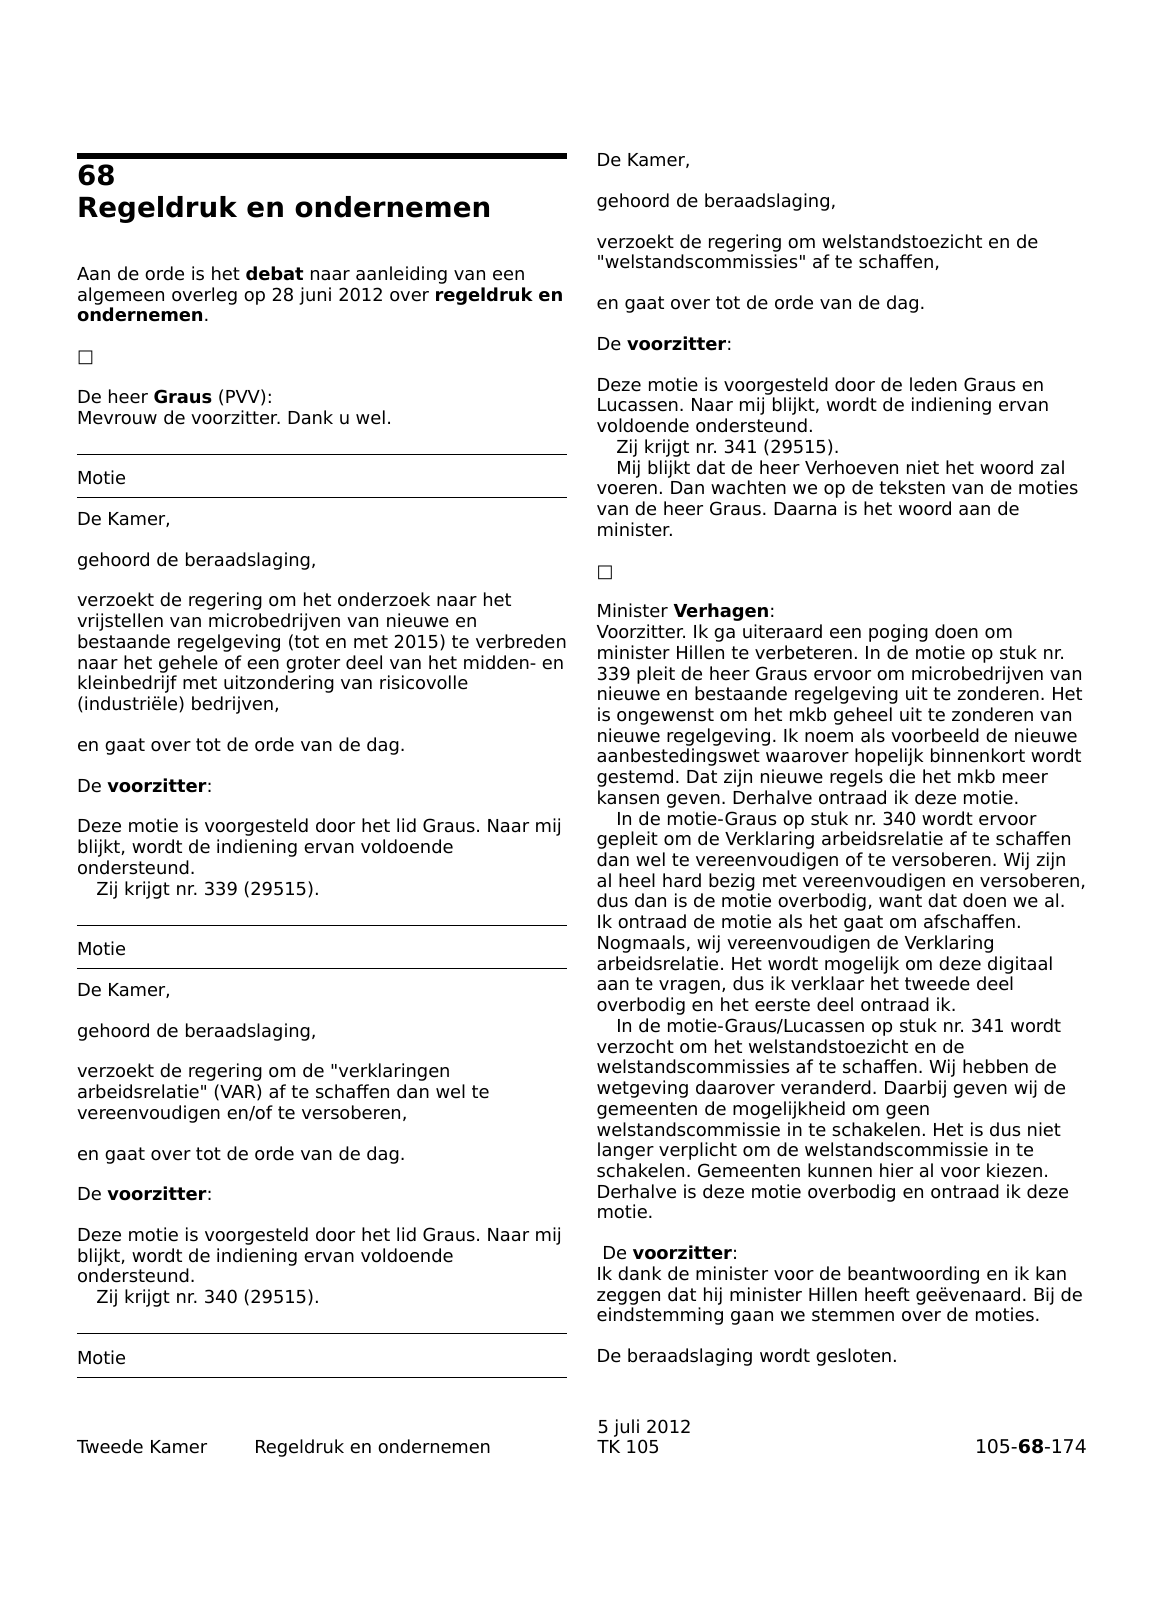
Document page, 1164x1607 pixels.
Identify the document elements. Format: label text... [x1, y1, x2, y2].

text en gaat over tot de orde van de dag. [596, 293, 1087, 314]
text □ [77, 346, 567, 367]
text De voorzitter: [596, 1243, 1087, 1264]
text verzoekt de regering om de "verklaringen arbeidsrelatie" (VAR) af te schaffen dan wel te vereenvoudigen en/of te versoberen, [77, 1061, 567, 1123]
title 68 Regeldruk en ondernemen [77, 159, 567, 224]
text gehoord de beraadslaging, [77, 1020, 567, 1041]
text Motie [77, 1348, 567, 1368]
text De voorzitter: [77, 775, 567, 796]
text gehoord de beraadslaging, [77, 549, 567, 570]
text De Kamer, [77, 980, 567, 1000]
text De voorzitter: [77, 1184, 567, 1205]
text Deze motie is voorgesteld door het lid Graus. Naar mij blijkt, wordt de indiening ervan voldoende ondersteund. [77, 1225, 567, 1287]
text Mij blijkt dat de heer Verhoeven niet het woord zal voeren. Dan wachten we op de teksten van de moties van de heer Graus. Daarna is het woord aan de minister. [596, 457, 1087, 540]
text Deze motie is voorgesteld door het lid Graus. Naar mij blijkt, wordt de indiening ervan voldoende ondersteund. [77, 816, 567, 878]
text Zij krijgt nr. 340 (29515). [77, 1287, 567, 1308]
text In de motie-Graus op stuk nr. 340 wordt ervoor gepleit om de Verklaring arbeidsrelatie af te schaffen dan wel te vereenvoudigen of te versoberen. Wij zijn al heel hard bezig met vereenvoudigen en versoberen, dus dan is de motie overbodig, want dat doen we al. Ik ontraad de motie als het gaat om afschaffen. Nogmaals, wij vereenvoudigen de Verklaring arbeidsrelatie. Het wordt mogelijk om deze digitaal aan te vragen, dus ik verklaar het tweede deel overbodig en het eerste deel ontraad ik. [596, 808, 1087, 1016]
text □ [596, 560, 1087, 581]
text Minister Verhagen: [596, 601, 1087, 622]
text Deze motie is voorgesteld door de leden Graus en Lucassen. Naar mij blijkt, wordt de indiening ervan voldoende ondersteund. [596, 374, 1087, 437]
text verzoekt de regering om welstandstoezicht en de "welstandscommissies" af te schaffen, [596, 232, 1087, 273]
text Zij krijgt nr. 341 (29515). [596, 437, 1087, 457]
text Aan de orde is het debat naar aanleiding van een algemeen overleg op 28 juni 2012 over regeldruk en ondernemen. [77, 264, 567, 326]
text verzoekt de regering om het onderzoek naar het vrijstellen van microbedrijven van nieuwe en bestaande regelgeving (tot en met 2015) te verbreden naar het gehele of een groter deel van het midden- en kleinbedrijf met uitzondering van risicovolle (industriële) bedrijven, [77, 590, 567, 715]
text en gaat over tot de orde van de dag. [77, 1143, 567, 1164]
text Mevrouw de voorzitter. Dank u wel. [77, 407, 567, 428]
text Zij krijgt nr. 339 (29515). [77, 878, 567, 899]
text Motie [77, 468, 567, 489]
text gehoord de beraadslaging, [596, 191, 1087, 212]
text De Kamer, [77, 509, 567, 529]
text De voorzitter: [596, 334, 1087, 354]
text De Kamer, [596, 150, 1087, 171]
text In de motie-Graus/Lucassen op stuk nr. 341 wordt verzocht om het welstandstoezicht en de welstandscommissies af te schaffen. Wij hebben de wetgeving daarover veranderd. Daarbij geven wij de gemeenten de mogelijkheid om geen welstandscommissie in te schakelen. Het is dus niet langer verplicht om de welstandscommissie in te schakelen. Gemeenten kunnen hier al voor kiezen. Derhalve is deze motie overbodig en ontraad ik deze motie. [596, 1016, 1087, 1223]
text Voorzitter. Ik ga uiteraard een poging doen om minister Hillen te verbeteren. In de motie op stuk nr. 339 pleit de heer Graus ervoor om microbedrijven van nieuwe en bestaande regelgeving uit te zonderen. Het is ongewenst om het mkb geheel uit te zonderen van nieuwe regelgeving. Ik noem als voorbeeld de nieuwe aanbestedingswet waarover hopelijk binnenkort wordt gestemd. Dat zijn nieuwe regels die het mkb meer kansen geven. Derhalve ontraad ik deze motie. [596, 622, 1087, 808]
text Motie [77, 939, 567, 960]
text en gaat over tot de orde van de dag. [77, 735, 567, 755]
text Ik dank de minister voor de beantwoording en ik kan zeggen dat hij minister Hillen heeft geëvenaard. Bij de eindstemming gaan we stemmen over de moties. [596, 1264, 1087, 1326]
text De heer Graus (PVV): [77, 387, 567, 407]
text De beraadslaging wordt gesloten. [596, 1346, 1087, 1367]
